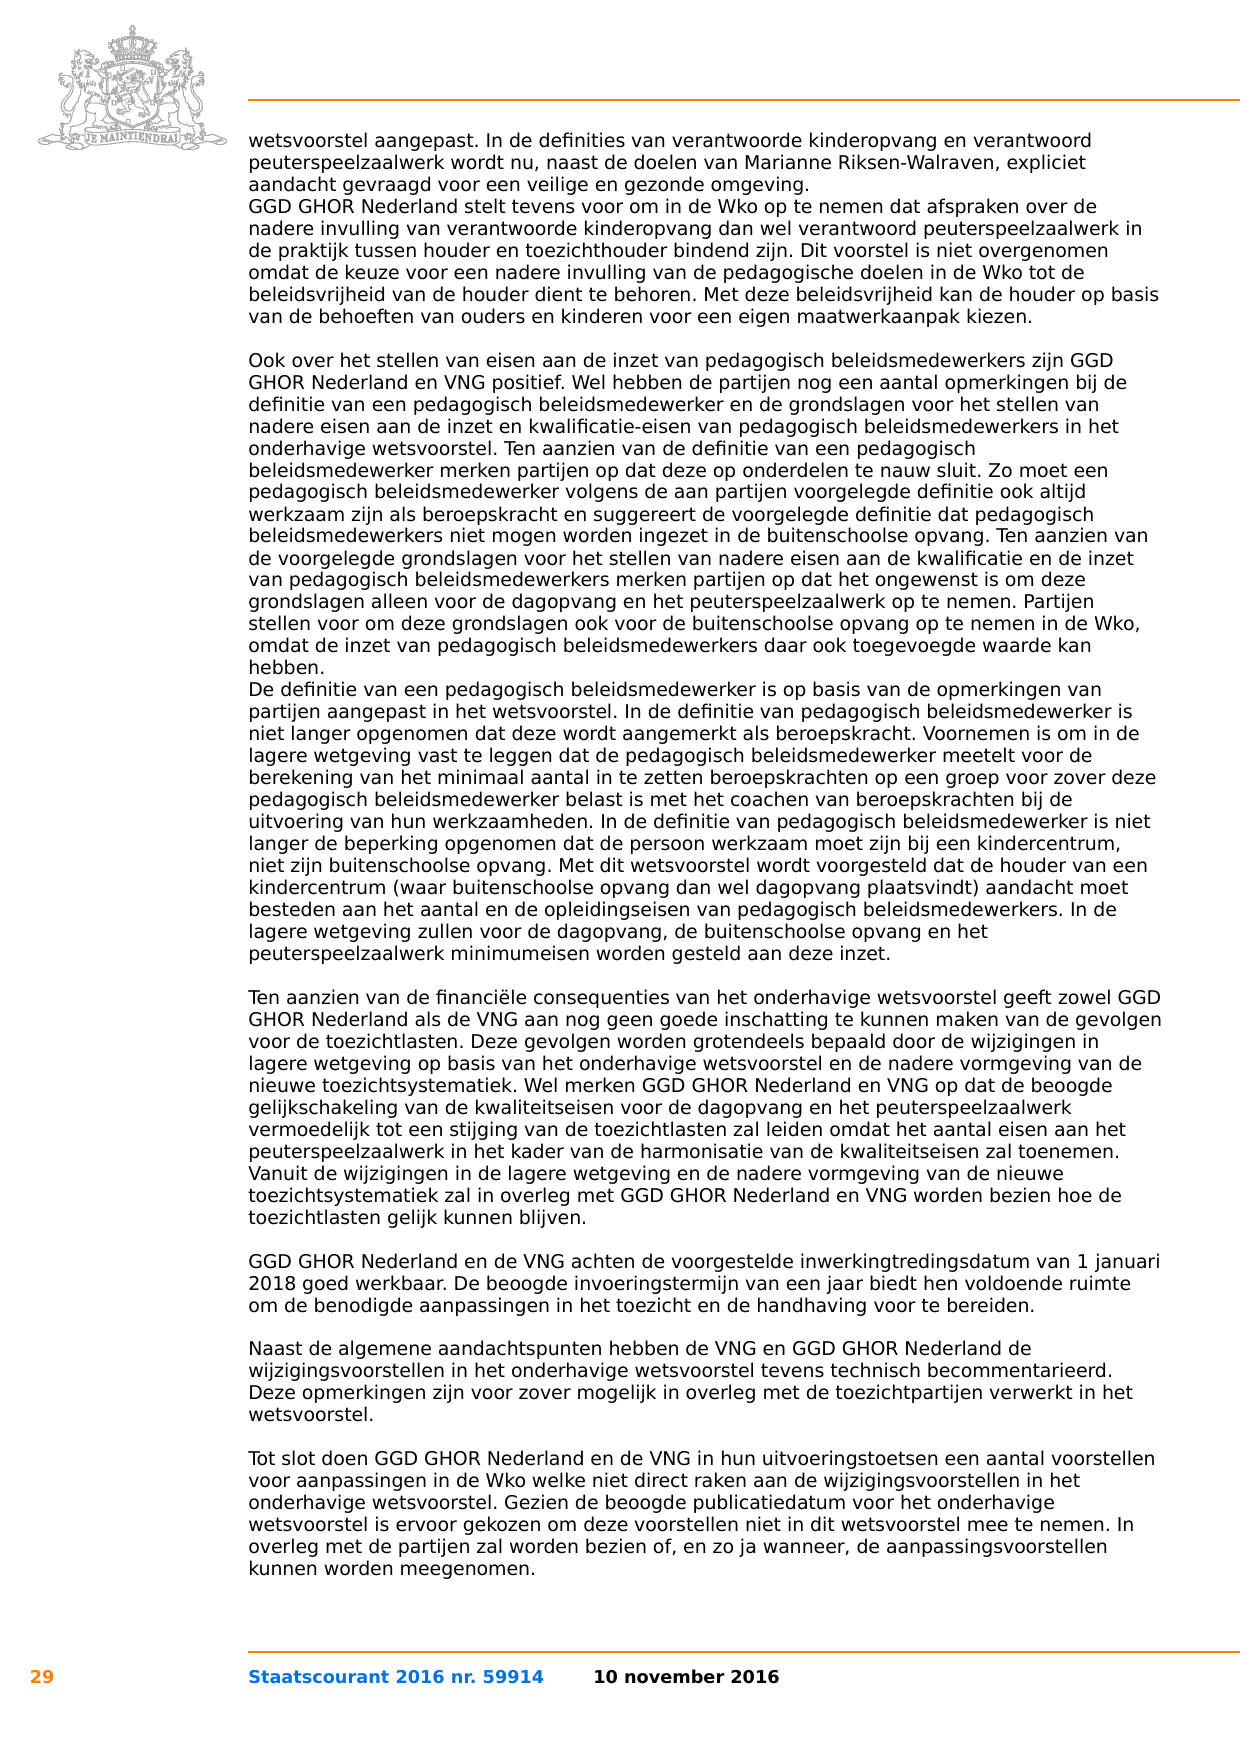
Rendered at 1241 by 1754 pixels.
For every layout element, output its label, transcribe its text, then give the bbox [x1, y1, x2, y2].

text Tot slot doen GGD GHOR Nederland en de VNG in hun uitvoeringstoetsen een aantal voorstellen voor aanpassingen in de Wko welke niet direct raken aan de wijzigingsvoorstellen in het onderhavige wetsvoorstel. Gezien de beoogde publicatiedatum voor het onderhavige wetsvoorstel is ervoor gekozen om deze voorstellen niet in dit wetsvoorstel mee te nemen. In overleg met de partijen zal worden bezien of, en zo ja wanneer, de aanpassingsvoorstellen kunnen worden meegenomen. [248, 1448, 1163, 1580]
text wetsvoorstel aangepast. In de definities van verantwoorde kinderopvang en verantwoord peuterspeelzaalwerk wordt nu, naast de doelen van Marianne Riksen-Walraven, expliciet aandacht gevraagd voor een veilige en gezonde omgeving. [248, 130, 1163, 196]
text GGD GHOR Nederland stelt tevens voor om in de Wko op te nemen dat afspraken over de nadere invulling van verantwoorde kinderopvang dan wel verantwoord peuterspeelzaalwerk in de praktijk tussen houder en toezichthouder bindend zijn. Dit voorstel is niet overgenomen omdat de keuze voor een nadere invulling van de pedagogische doelen in de Wko tot de beleidsvrijheid van de houder dient te behoren. Met deze beleidsvrijheid kan de houder op basis van de behoeften van ouders en kinderen voor een eigen maatwerkaanpak kiezen. [248, 196, 1163, 328]
text De definitie van een pedagogisch beleidsmedewerker is op basis van de opmerkingen van partijen aangepast in het wetsvoorstel. In de definitie van pedagogisch beleidsmedewerker is niet langer opgenomen dat deze wordt aangemerkt als beroepskracht. Voornemen is om in de lagere wetgeving vast te leggen dat de pedagogisch beleidsmedewerker meetelt voor de berekening van het minimaal aantal in te zetten beroepskrachten op een groep voor zover deze pedagogisch beleidsmedewerker belast is met het coachen van beroepskrachten bij de uitvoering van hun werkzaamheden. In de definitie van pedagogisch beleidsmedewerker is niet langer de beperking opgenomen dat de persoon werkzaam moet zijn bij een kindercentrum, niet zijn buitenschoolse opvang. Met dit wetsvoorstel wordt voorgesteld dat de houder van een kindercentrum (waar buitenschoolse opvang dan wel dagopvang plaatsvindt) aandacht moet besteden aan het aantal en de opleidingseisen van pedagogisch beleidsmedewerkers. In de lagere wetgeving zullen voor de dagopvang, de buitenschoolse opvang en het peuterspeelzaalwerk minimumeisen worden gesteld aan deze inzet. [248, 679, 1163, 965]
text GGD GHOR Nederland en de VNG achten de voorgestelde inwerkingtredingsdatum van 1 januari 2018 goed werkbaar. De beoogde invoeringstermijn van een jaar biedt hen voldoende ruimte om de benodigde aanpassingen in het toezicht en de handhaving voor te bereiden. [248, 1251, 1163, 1316]
text Naast de algemene aandachtspunten hebben de VNG en GGD GHOR Nederland de wijzigingsvoorstellen in het onderhavige wetsvoorstel tevens technisch becommentarieerd. Deze opmerkingen zijn voor zover mogelijk in overleg met de toezichtpartijen verwerkt in het wetsvoorstel. [248, 1338, 1163, 1426]
picture [38, 25, 227, 150]
text Ook over het stellen van eisen aan de inzet van pedagogisch beleidsmedewerkers zijn GGD GHOR Nederland en VNG positief. Wel hebben de partijen nog een aantal opmerkingen bij de definitie van een pedagogisch beleidsmedewerker en de grondslagen voor het stellen van nadere eisen aan de inzet en kwalificatie-eisen van pedagogisch beleidsmedewerkers in het onderhavige wetsvoorstel. Ten aanzien van de definitie van een pedagogisch beleidsmedewerker merken partijen op dat deze op onderdelen te nauw sluit. Zo moet een pedagogisch beleidsmedewerker volgens de aan partijen voorgelegde definitie ook altijd werkzaam zijn als beroepskracht en suggereert de voorgelegde definitie dat pedagogisch beleidsmedewerkers niet mogen worden ingezet in de buitenschoolse opvang. Ten aanzien van de voorgelegde grondslagen voor het stellen van nadere eisen aan de kwalificatie en de inzet van pedagogisch beleidsmedewerkers merken partijen op dat het ongewenst is om deze grondslagen alleen voor de dagopvang en het peuterspeelzaalwerk op te nemen. Partijen stellen voor om deze grondslagen ook voor de buitenschoolse opvang op te nemen in de Wko, omdat de inzet van pedagogisch beleidsmedewerkers daar ook toegevoegde waarde kan hebben. [248, 349, 1163, 679]
text Ten aanzien van de financiële consequenties van het onderhavige wetsvoorstel geeft zowel GGD GHOR Nederland als de VNG aan nog geen goede inschatting te kunnen maken van de gevolgen voor de toezichtlasten. Deze gevolgen worden grotendeels bepaald door de wijzigingen in lagere wetgeving op basis van het onderhavige wetsvoorstel en de nadere vormgeving van de nieuwe toezichtsystematiek. Wel merken GGD GHOR Nederland en VNG op dat de beoogde gelijkschakeling van de kwaliteitseisen voor de dagopvang en het peuterspeelzaalwerk vermoedelijk tot een stijging van de toezichtlasten zal leiden omdat het aantal eisen aan het peuterspeelzaalwerk in het kader van de harmonisatie van de kwaliteitseisen zal toenemen. Vanuit de wijzigingen in de lagere wetgeving en de nadere vormgeving van de nieuwe toezichtsystematiek zal in overleg met GGD GHOR Nederland en VNG worden bezien hoe de toezichtlasten gelijk kunnen blijven. [248, 987, 1163, 1229]
